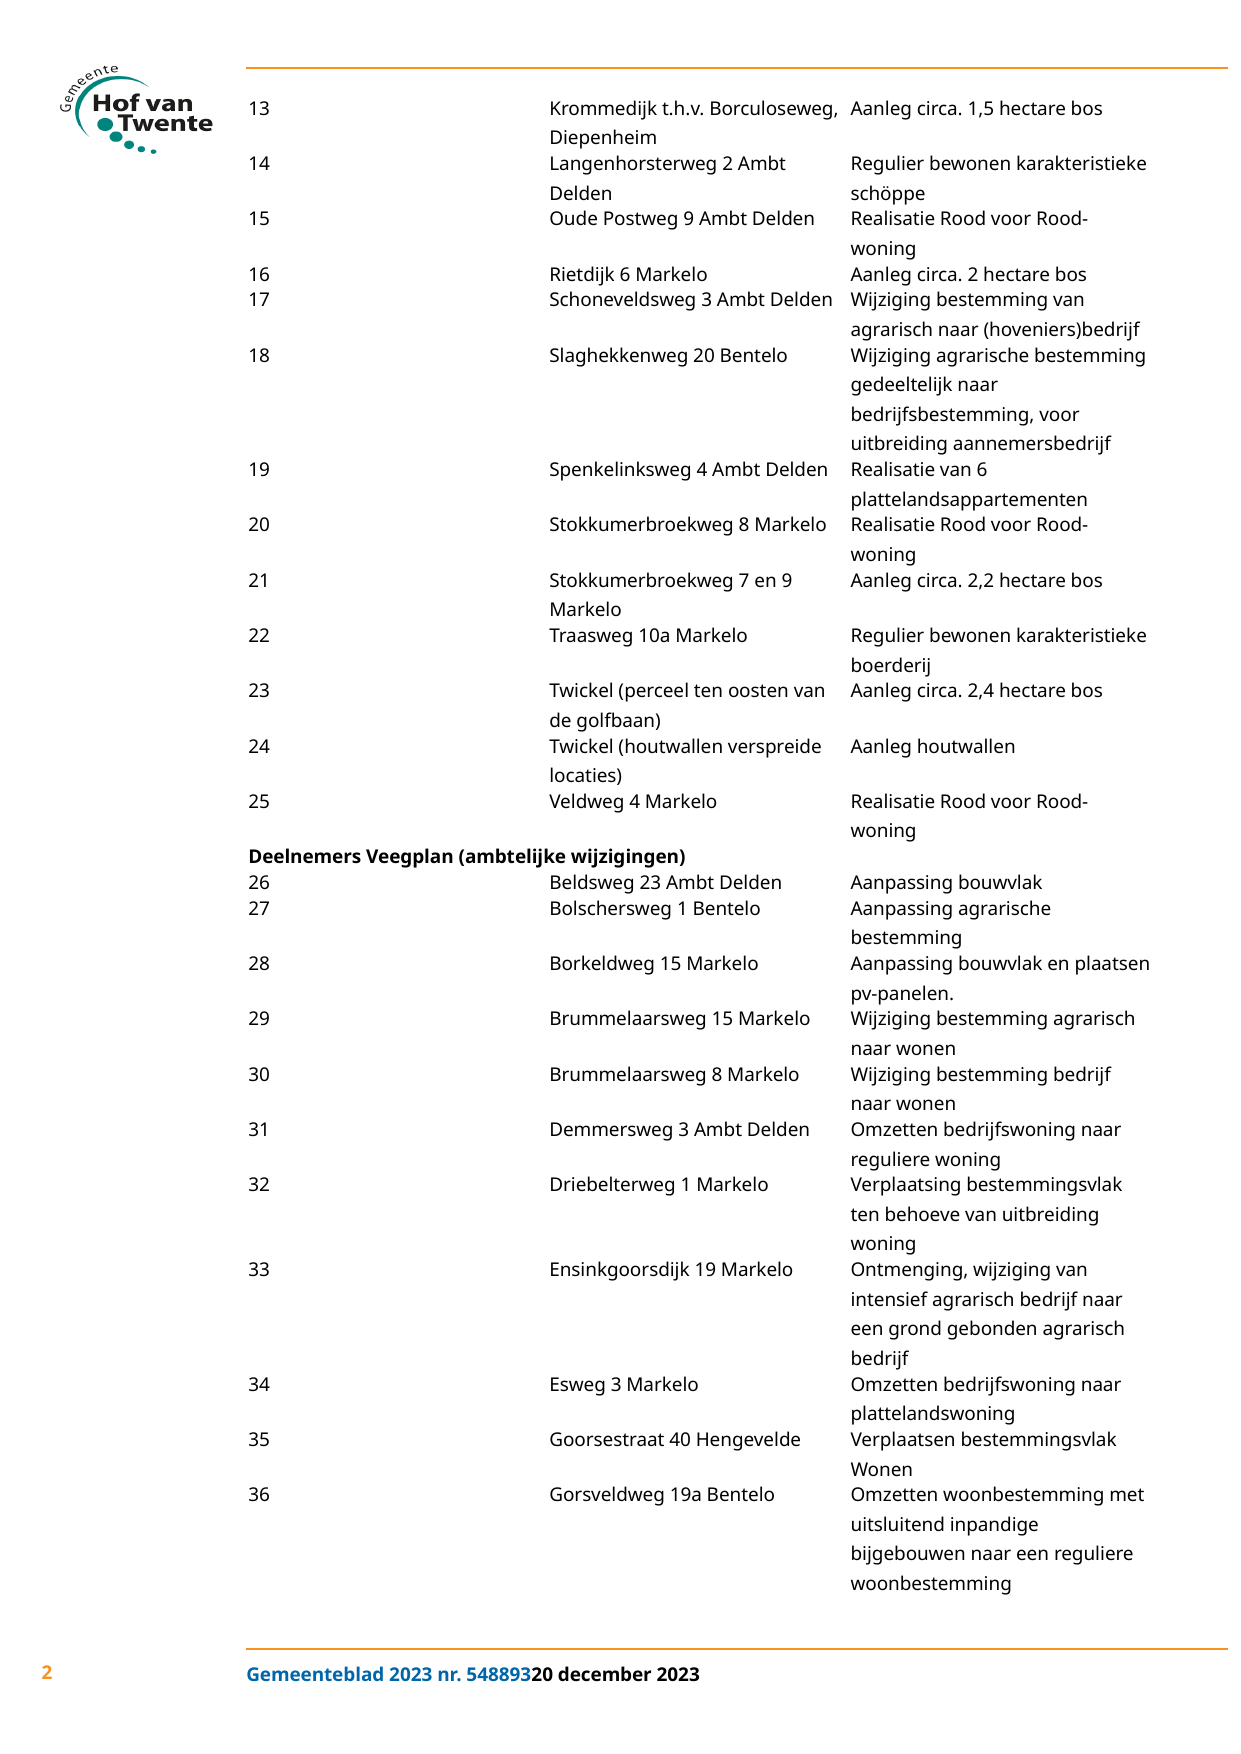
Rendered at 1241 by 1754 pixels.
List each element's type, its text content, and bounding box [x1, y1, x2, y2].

table_cell Driebelterweg 1 Markelo [549, 1171, 850, 1256]
table_cell 36 [248, 1481, 549, 1596]
table_cell Traasweg 10a Markelo [549, 622, 850, 677]
table_cell 25 [248, 788, 549, 843]
table_cell Langenhorsterweg 2 Ambt Delden [549, 150, 850, 205]
table_cell Aanleg circa. 2,4 hectare bos [850, 678, 1152, 733]
table_cell Demmersweg 3 Ambt Delden [549, 1116, 850, 1171]
table_cell Goorsestraat 40 Hengevelde [549, 1426, 850, 1481]
table_cell Realisatie Rood voor Rood-woning [850, 512, 1152, 567]
table_cell 20 [248, 512, 549, 567]
table_cell 21 [248, 567, 549, 622]
table_cell Realisatie Rood voor Rood-woning [850, 205, 1152, 261]
table_cell Aanpassing agrarische bestemming [850, 895, 1152, 950]
table_cell 24 [248, 733, 549, 788]
table_cell Aanpassing bouwvlak en plaatsen pv-panelen. [850, 950, 1152, 1006]
table_cell Deelnemers Veegplan (ambtelijke wijzigingen) [248, 844, 1152, 869]
table_cell 14 [248, 150, 549, 205]
table_cell 15 [248, 205, 549, 261]
table_cell 35 [248, 1426, 549, 1481]
table_cell Aanleg circa. 1,5 hectare bos [850, 95, 1152, 150]
table_cell Realisatie Rood voor Rood-woning [850, 788, 1152, 843]
table_cell 33 [248, 1256, 549, 1371]
table_cell Ensinkgoorsdijk 19 Markelo [549, 1256, 850, 1371]
table_cell 19 [248, 456, 549, 512]
table_cell Beldsweg 23 Ambt Delden [549, 869, 850, 895]
table_cell Slaghekkenweg 20 Bentelo [549, 342, 850, 456]
table_cell Stokkumerbroekweg 7 en 9 Markelo [549, 567, 850, 622]
table_cell 32 [248, 1171, 549, 1256]
table_cell Schoneveldsweg 3 Ambt Delden [549, 286, 850, 342]
table_cell Borkeldweg 15 Markelo [549, 950, 850, 1006]
table_cell Spenkelinksweg 4 Ambt Delden [549, 456, 850, 512]
table_cell Rietdijk 6 Markelo [549, 261, 850, 286]
table_cell Wijziging bestemming van agrarisch naar (hoveniers)bedrijf [850, 286, 1152, 342]
table_cell Aanleg circa. 2 hectare bos [850, 261, 1152, 286]
table_cell 16 [248, 261, 549, 286]
table_cell Wijziging bestemming bedrijf naar wonen [850, 1061, 1152, 1116]
table_cell Oude Postweg 9 Ambt Delden [549, 205, 850, 261]
table_cell 29 [248, 1006, 549, 1061]
table_cell 22 [248, 622, 549, 677]
table_cell Brummelaarsweg 15 Markelo [549, 1006, 850, 1061]
table_cell Ontmenging, wijziging van intensief agrarisch bedrijf naar een grond gebonden agrarisch bedrijf [850, 1256, 1152, 1371]
table_cell Omzetten woonbestemming met uitsluitend inpandige bijgebouwen naar een reguliere woonbestemming [850, 1481, 1152, 1596]
table_cell Regulier bewonen karakteristieke boerderij [850, 622, 1152, 677]
table_cell 31 [248, 1116, 549, 1171]
table_cell Verplaatsen bestemmingsvlak Wonen [850, 1426, 1152, 1481]
table_cell Verplaatsing bestemmingsvlak ten behoeve van uitbreiding woning [850, 1171, 1152, 1256]
table_cell Twickel (houtwallen verspreide locaties) [549, 733, 850, 788]
table_cell Brummelaarsweg 8 Markelo [549, 1061, 850, 1116]
table_cell Realisatie van 6 plattelandsappartementen [850, 456, 1152, 512]
table_cell 27 [248, 895, 549, 950]
table_cell Krommedijk t.h.v. Borculoseweg, Diepenheim [549, 95, 850, 150]
table_cell Stokkumerbroekweg 8 Markelo [549, 512, 850, 567]
table_cell Esweg 3 Markelo [549, 1371, 850, 1426]
table_cell 13 [248, 95, 549, 150]
table_cell Gorsveldweg 19a Bentelo [549, 1481, 850, 1596]
table_cell 17 [248, 286, 549, 342]
table_cell Wijziging agrarische bestemming gedeeltelijk naar bedrijfsbestemming, voor uitbreiding aannemersbedrijf [850, 342, 1152, 456]
table_cell Omzetten bedrijfswoning naar plattelandswoning [850, 1371, 1152, 1426]
table_cell 28 [248, 950, 549, 1006]
table_cell Aanpassing bouwvlak [850, 869, 1152, 895]
table_cell Twickel (perceel ten oosten van de golfbaan) [549, 678, 850, 733]
table_cell 30 [248, 1061, 549, 1116]
table_cell Bolschersweg 1 Bentelo [549, 895, 850, 950]
table_cell Wijziging bestemming agrarisch naar wonen [850, 1006, 1152, 1061]
table_cell Veldweg 4 Markelo [549, 788, 850, 843]
picture [41, 47, 231, 172]
table_cell Aanleg circa. 2,2 hectare bos [850, 567, 1152, 622]
table_cell 18 [248, 342, 549, 456]
table_cell 26 [248, 869, 549, 895]
table_cell Regulier bewonen karakteristieke schöppe [850, 150, 1152, 205]
table_cell 34 [248, 1371, 549, 1426]
table_cell Omzetten bedrijfswoning naar reguliere woning [850, 1116, 1152, 1171]
table_cell Aanleg houtwallen [850, 733, 1152, 788]
table_cell 23 [248, 678, 549, 733]
